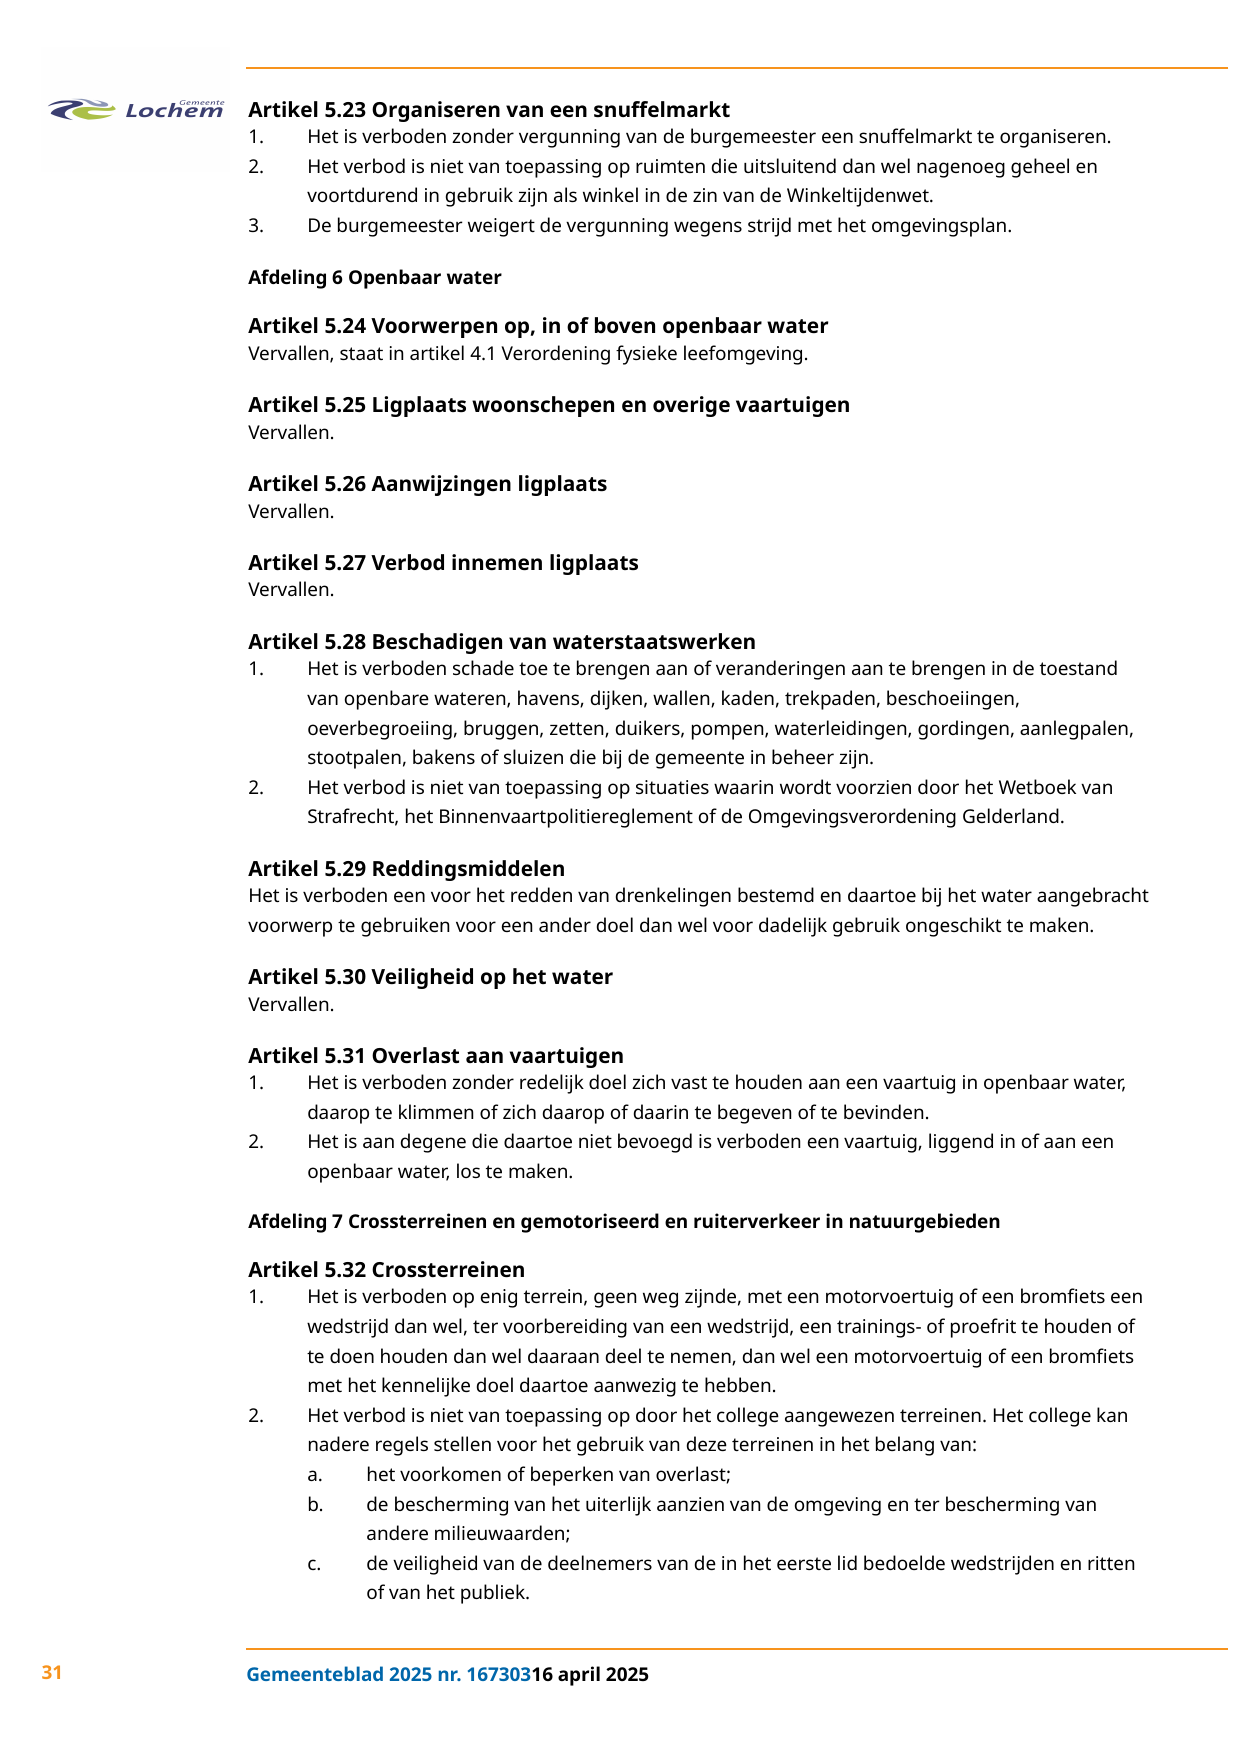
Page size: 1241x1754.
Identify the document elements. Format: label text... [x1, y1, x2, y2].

list Het is verboden schade toe te brengen aan of veranderingen aan te brengen in de toestand van openbare wateren, havens, dijken, wallen, kaden, trekpaden, beschoeiingen, oeverbegroeiing, bruggen, zetten, duikers, pompen, waterleidingen, gordingen, aanlegpalen, stootpalen, bakens of sluizen die bij de gemeente in beheer zijn. [248, 656, 1152, 770]
text Vervallen, staat in artikel 4.1 Verordening fysieke leefomgeving. [248, 340, 1152, 366]
text Artikel 5.26 Aanwijzingen ligplaats [248, 469, 1152, 498]
text Artikel 5.28 Beschadigen van waterstaatswerken [248, 627, 1152, 656]
text Artikel 5.24 Voorwerpen op, in of boven openbaar water [248, 312, 1152, 340]
list Het verbod is niet van toepassing op door het college aangewezen terreinen. Het college kan nadere regels stellen voor het gebruik van deze terreinen in het belang van: [248, 1402, 1152, 1457]
text Artikel 5.29 Reddingsmiddelen [248, 854, 1152, 882]
text Afdeling 7 Crossterreinen en gemotoriseerd en ruiterverkeer in natuurgebieden [248, 1209, 1152, 1234]
list de veiligheid van de deelnemers van de in het eerste lid bedoelde wedstrijden en ritten of van het publiek. [307, 1550, 1152, 1605]
list Het verbod is niet van toepassing op ruimten die uitsluitend dan wel nagenoeg geheel en voortdurend in gebruik zijn als winkel in de zin van de Winkeltijdenwet. [248, 153, 1152, 208]
list Het is verboden op enig terrein, geen weg zijnde, met een motorvoertuig of een bromfiets een wedstrijd dan wel, ter voorbereiding van een wedstrijd, een trainings- of proefrit te houden of te doen houden dan wel daaraan deel te nemen, dan wel een motorvoertuig of een bromfiets met het kennelijke doel daartoe aanwezig te hebben. [248, 1284, 1152, 1398]
list Het is aan degene die daartoe niet bevoegd is verboden een vaartuig, liggend in of aan een openbaar water, los te maken. [248, 1129, 1152, 1184]
text Artikel 5.30 Veiligheid op het water [248, 962, 1152, 991]
text Afdeling 6 Openbaar water [248, 262, 1152, 291]
text Vervallen. [248, 577, 1152, 602]
list Het verbod is niet van toepassing op situaties waarin wordt voorzien door het Wetboek van Strafrecht, het Binnenvaartpolitiereglement of de Omgevingsverordening Gelderland. [248, 774, 1152, 829]
text Vervallen. [248, 419, 1152, 445]
text Artikel 5.31 Overlast aan vaartuigen [248, 1041, 1152, 1069]
list de bescherming van het uiterlijk aanzien van de omgeving en ter bescherming van andere milieuwaarden; [307, 1491, 1152, 1546]
text Artikel 5.27 Verbod innemen ligplaats [248, 548, 1152, 577]
list Het is verboden zonder redelijk doel zich vast te houden aan een vaartuig in openbaar water, daarop te klimmen of zich daarop of daarin te begeven of te bevinden. [248, 1069, 1152, 1125]
text Artikel 5.23 Organiseren van een snuffelmarkt [248, 95, 1152, 123]
text Vervallen. [248, 991, 1152, 1016]
text Artikel 5.25 Ligplaats woonschepen en overige vaartuigen [248, 391, 1152, 419]
text Vervallen. [248, 498, 1152, 523]
picture [41, 47, 231, 172]
text Artikel 5.32 Crossterreinen [248, 1255, 1152, 1284]
list De burgemeester weigert de vergunning wegens strijd met het omgevingsplan. [248, 212, 1152, 238]
list Het is verboden zonder vergunning van de burgemeester een snuffelmarkt te organiseren. [248, 123, 1152, 149]
text Het is verboden een voor het redden van drenkelingen bestemd en daartoe bij het water aangebracht voorwerp te gebruiken voor een ander doel dan wel voor dadelijk gebruik ongeschikt te maken. [248, 882, 1152, 938]
list het voorkomen of beperken van overlast; [307, 1461, 1152, 1487]
